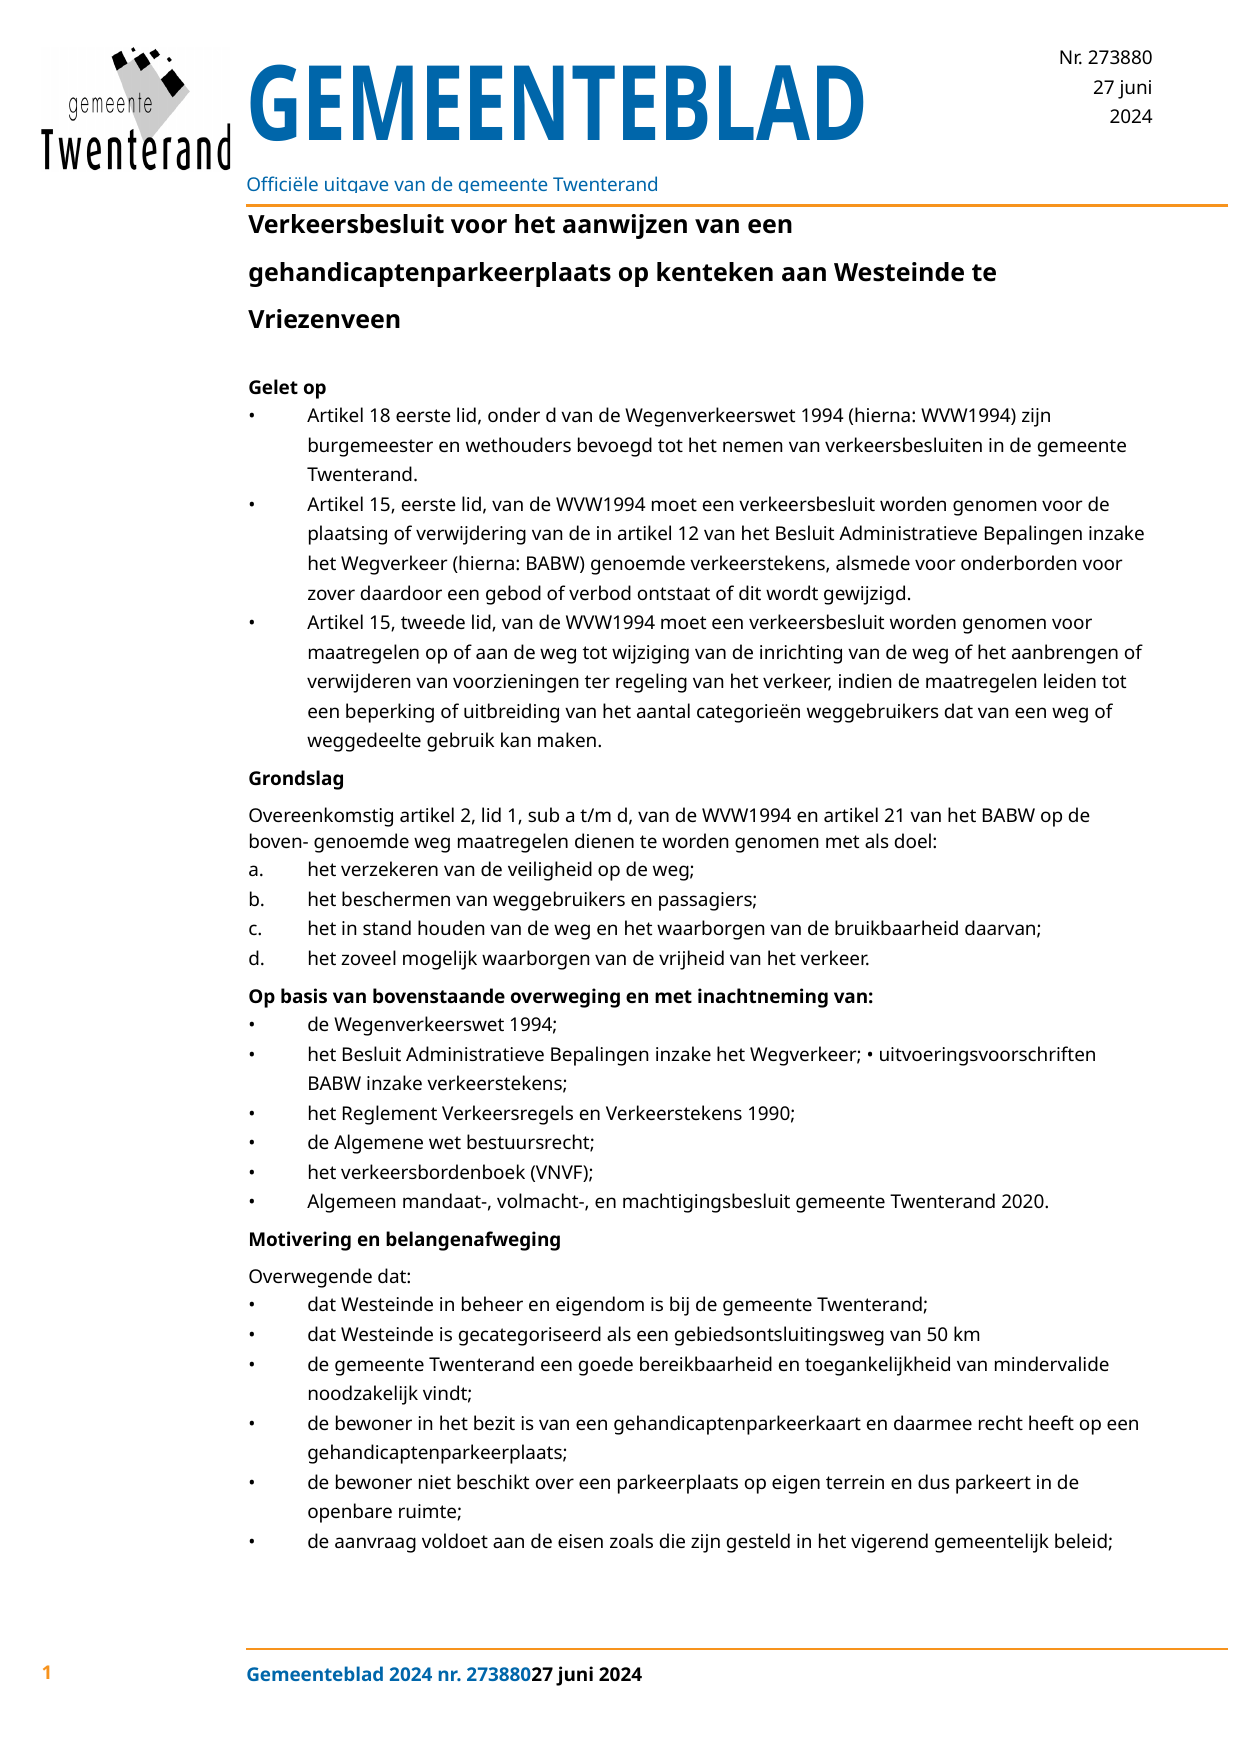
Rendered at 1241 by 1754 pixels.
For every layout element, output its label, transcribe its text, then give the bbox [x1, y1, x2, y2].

text Overeenkomstig artikel 2, lid 1, sub a t/m d, van de WVW1994 en artikel 21 van het BABW op de boven- genoemde weg maatregelen dienen te worden genomen met als doel: [248, 802, 1152, 854]
text Motivering en belangenafweging [248, 1227, 1152, 1252]
list dat Westeinde in beheer en eigendom is bij de gemeente Twenterand; [248, 1292, 1152, 1317]
list Artikel 15, eerste lid, van de WVW1994 moet een verkeersbesluit worden genomen voor de plaatsing of verwijdering van de in artikel 12 van het Besluit Administratieve Bepalingen inzake het Wegverkeer (hierna: BABW) genoemde verkeerstekens, alsmede voor onderborden voor zover daardoor een gebod of verbod ontstaat of dit wordt gewijzigd. [248, 491, 1152, 605]
list de bewoner niet beschikt over een parkeerplaats op eigen terrein en dus parkeert in de openbare ruimte; [248, 1469, 1152, 1524]
list de gemeente Twenterand een goede bereikbaarheid en toegankelijkheid van mindervalide noodzakelijk vindt; [248, 1351, 1152, 1406]
list Artikel 18 eerste lid, onder d van de Wegenverkeerswet 1994 (hierna: WVW1994) zijn burgemeester en wethouders bevoegd tot het nemen van verkeersbesluiten in de gemeente Twenterand. [248, 402, 1152, 487]
list de Algemene wet bestuursrecht; [248, 1129, 1152, 1155]
text Gelet op [248, 374, 1152, 399]
list het verzekeren van de veiligheid op de weg; [248, 856, 1152, 882]
list het Reglement Verkeersregels en Verkeerstekens 1990; [248, 1100, 1152, 1126]
list Algemeen mandaat-, volmacht-, en machtigingsbesluit gemeente Twenterand 2020. [248, 1189, 1152, 1214]
list het in stand houden van de weg en het waarborgen van de bruikbaarheid daarvan; [248, 915, 1152, 941]
list het zoveel mogelijk waarborgen van de vrijheid van het verkeer. [248, 945, 1152, 971]
list de Wegenverkeerswet 1994; [248, 1011, 1152, 1037]
text Op basis van bovenstaande overweging en met inachtneming van: [248, 983, 1152, 1009]
text Verkeersbesluit voor het aanwijzen van een gehandicaptenparkeerplaats op kenteken aan Westeinde te Vriezenveen [248, 207, 1152, 336]
text Overwegende dat: [248, 1263, 1152, 1289]
list het beschermen van weggebruikers en passagiers; [248, 886, 1152, 912]
list de bewoner in het bezit is van een gehandicaptenparkeerkaart en daarmee recht heeft op een gehandicaptenparkeerplaats; [248, 1410, 1152, 1465]
text Grondslag [248, 766, 1152, 791]
list Artikel 15, tweede lid, van de WVW1994 moet een verkeersbesluit worden genomen voor maatregelen op of aan de weg tot wijziging van de inrichting van de weg of het aanbrengen of verwijderen van voorzieningen ter regeling van het verkeer, indien de maatregelen leiden tot een beperking of uitbreiding van het aantal categorieën weggebruikers dat van een weg of weggedeelte gebruik kan maken. [248, 609, 1152, 753]
list de aanvraag voldoet aan de eisen zoals die zijn gesteld in het vigerend gemeentelijk beleid; [248, 1528, 1152, 1554]
list het Besluit Administratieve Bepalingen inzake het Wegverkeer; • uitvoeringsvoorschriften BABW inzake verkeerstekens; [248, 1041, 1152, 1096]
picture [41, 47, 231, 172]
list het verkeersbordenboek (VNVF); [248, 1159, 1152, 1185]
list dat Westeinde is gecategoriseerd als een gebiedsontsluitingsweg van 50 km [248, 1321, 1152, 1347]
